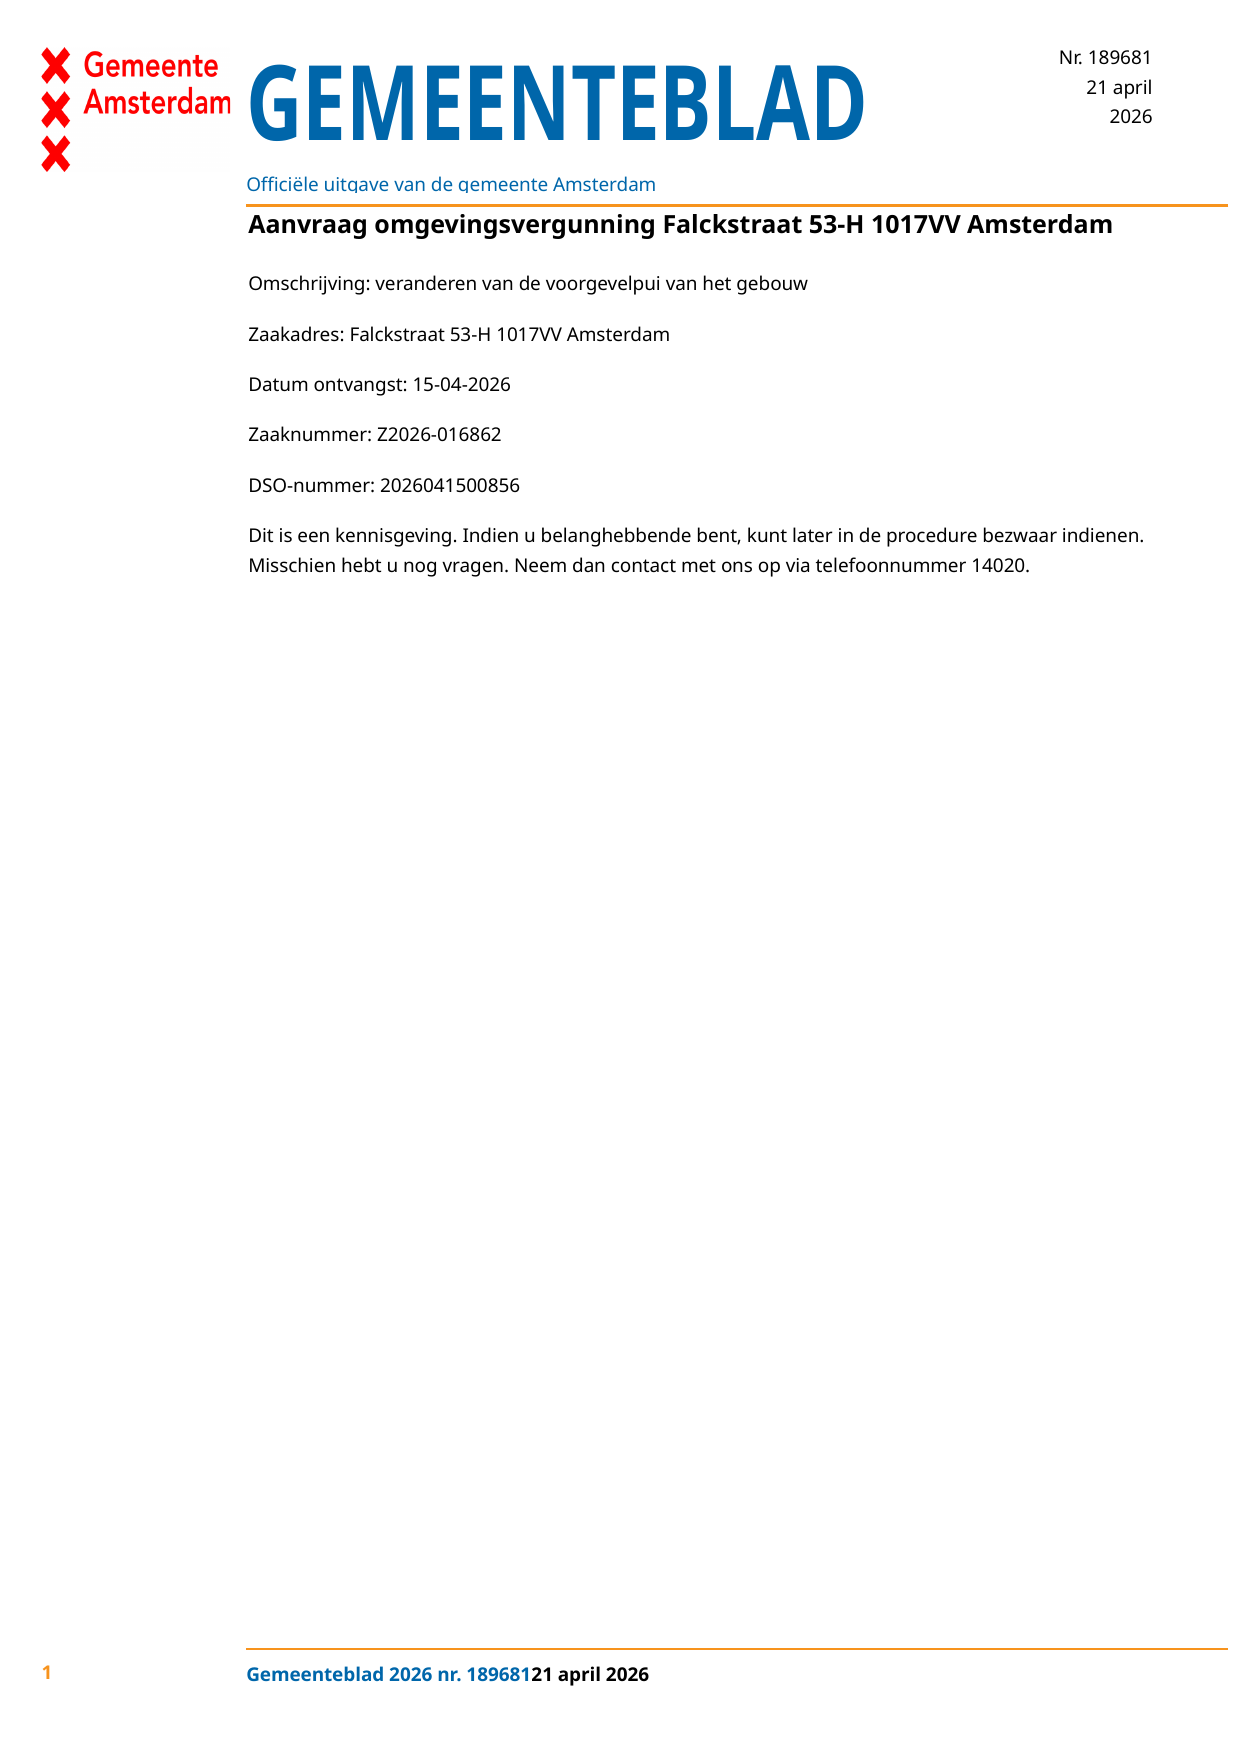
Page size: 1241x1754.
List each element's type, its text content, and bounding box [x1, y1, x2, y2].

text Aanvraag omgevingsvergunning Falckstraat 53-H 1017VV Amsterdam [248, 207, 1152, 241]
text DSO-nummer: 2026041500856 [248, 472, 1152, 498]
text Zaaknummer: Z2026-016862 [248, 422, 1152, 447]
text Zaakadres: Falckstraat 53-H 1017VV Amsterdam [248, 321, 1152, 346]
text Omschrijving: veranderen van de voorgevelpui van het gebouw [248, 270, 1152, 296]
text Dit is een kennisgeving. Indien u belanghebbende bent, kunt later in de procedure bezwaar indienen. Misschien hebt u nog vragen. Neem dan contact met ons op via telefoonnummer 14020. [248, 522, 1152, 578]
picture [41, 47, 231, 172]
text Datum ontvangst: 15-04-2026 [248, 371, 1152, 397]
